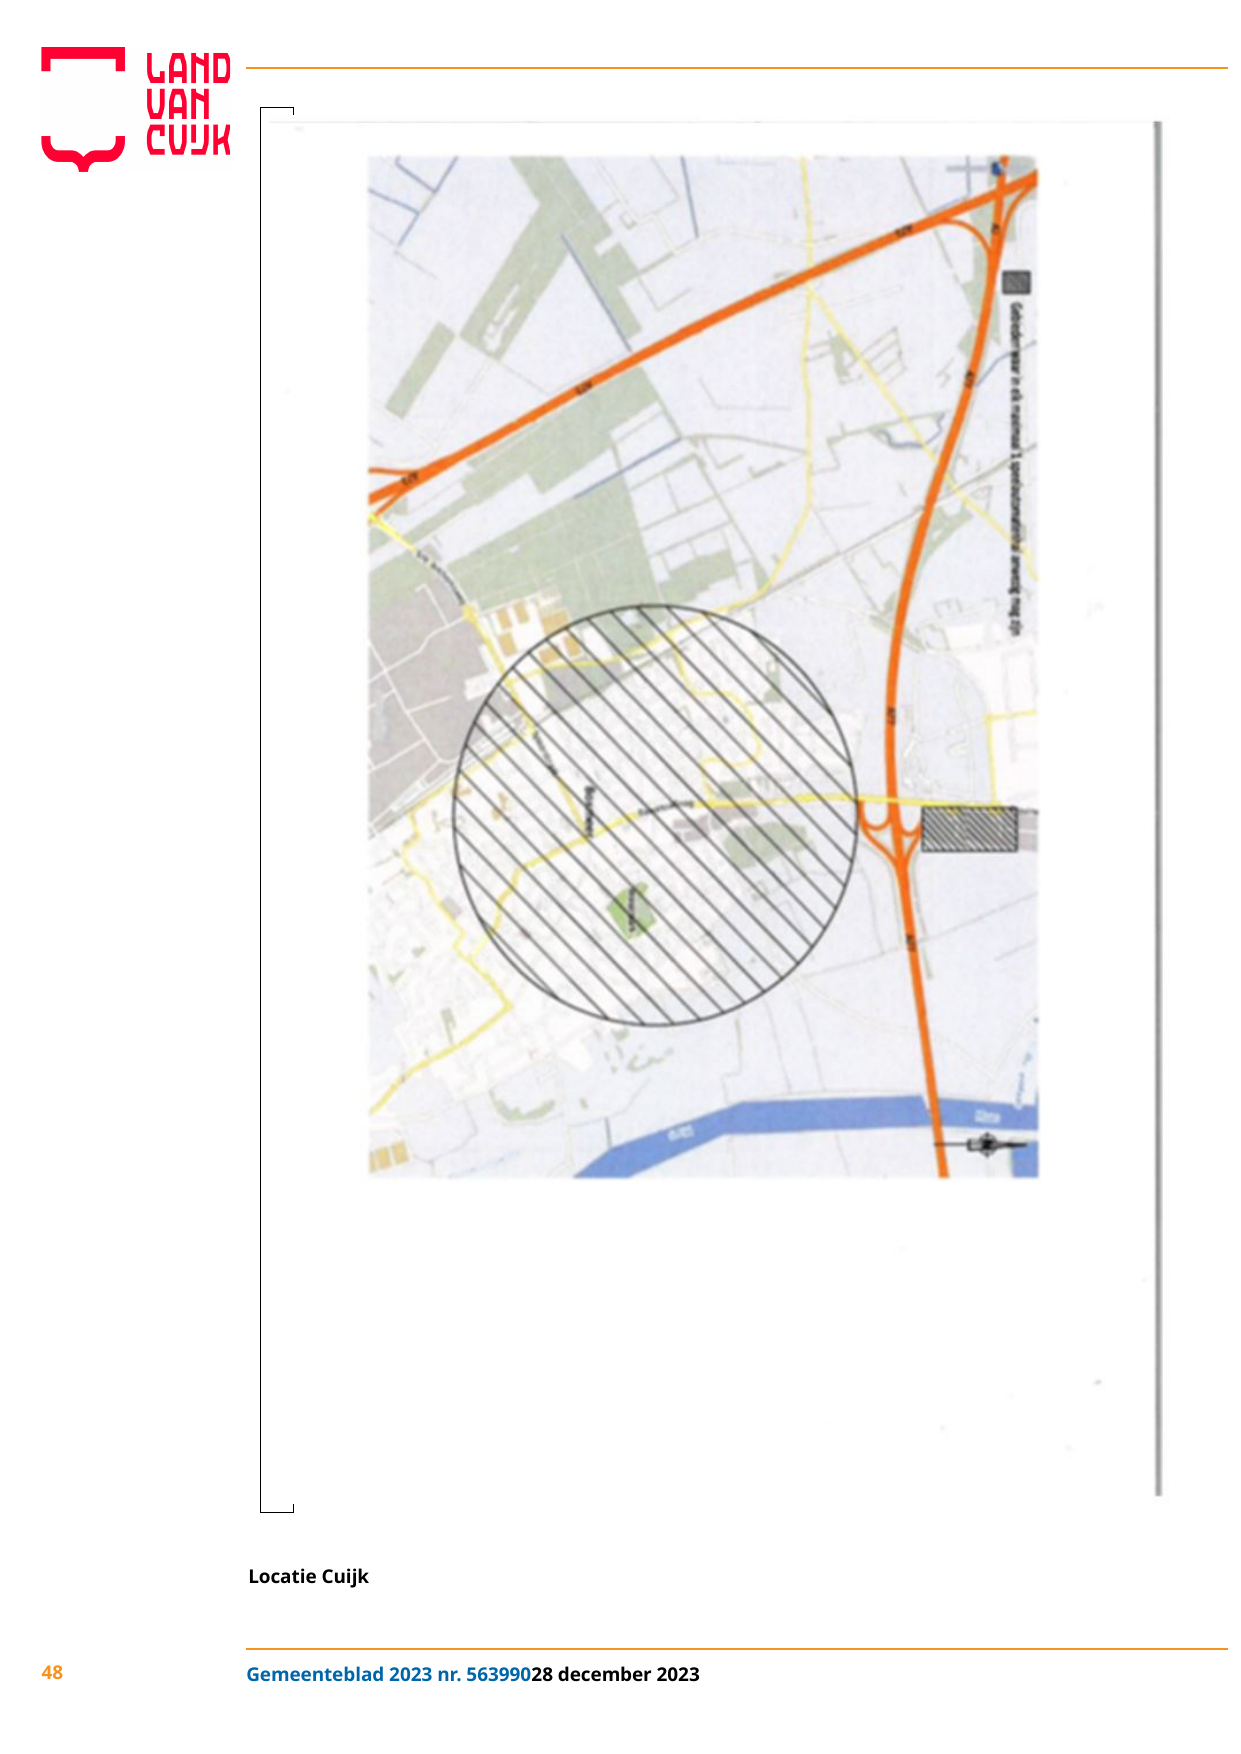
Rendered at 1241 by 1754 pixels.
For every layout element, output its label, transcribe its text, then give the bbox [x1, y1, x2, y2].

text Locatie Cuijk [248, 1563, 1152, 1589]
picture [41, 47, 231, 172]
picture [268, 115, 1172, 1504]
